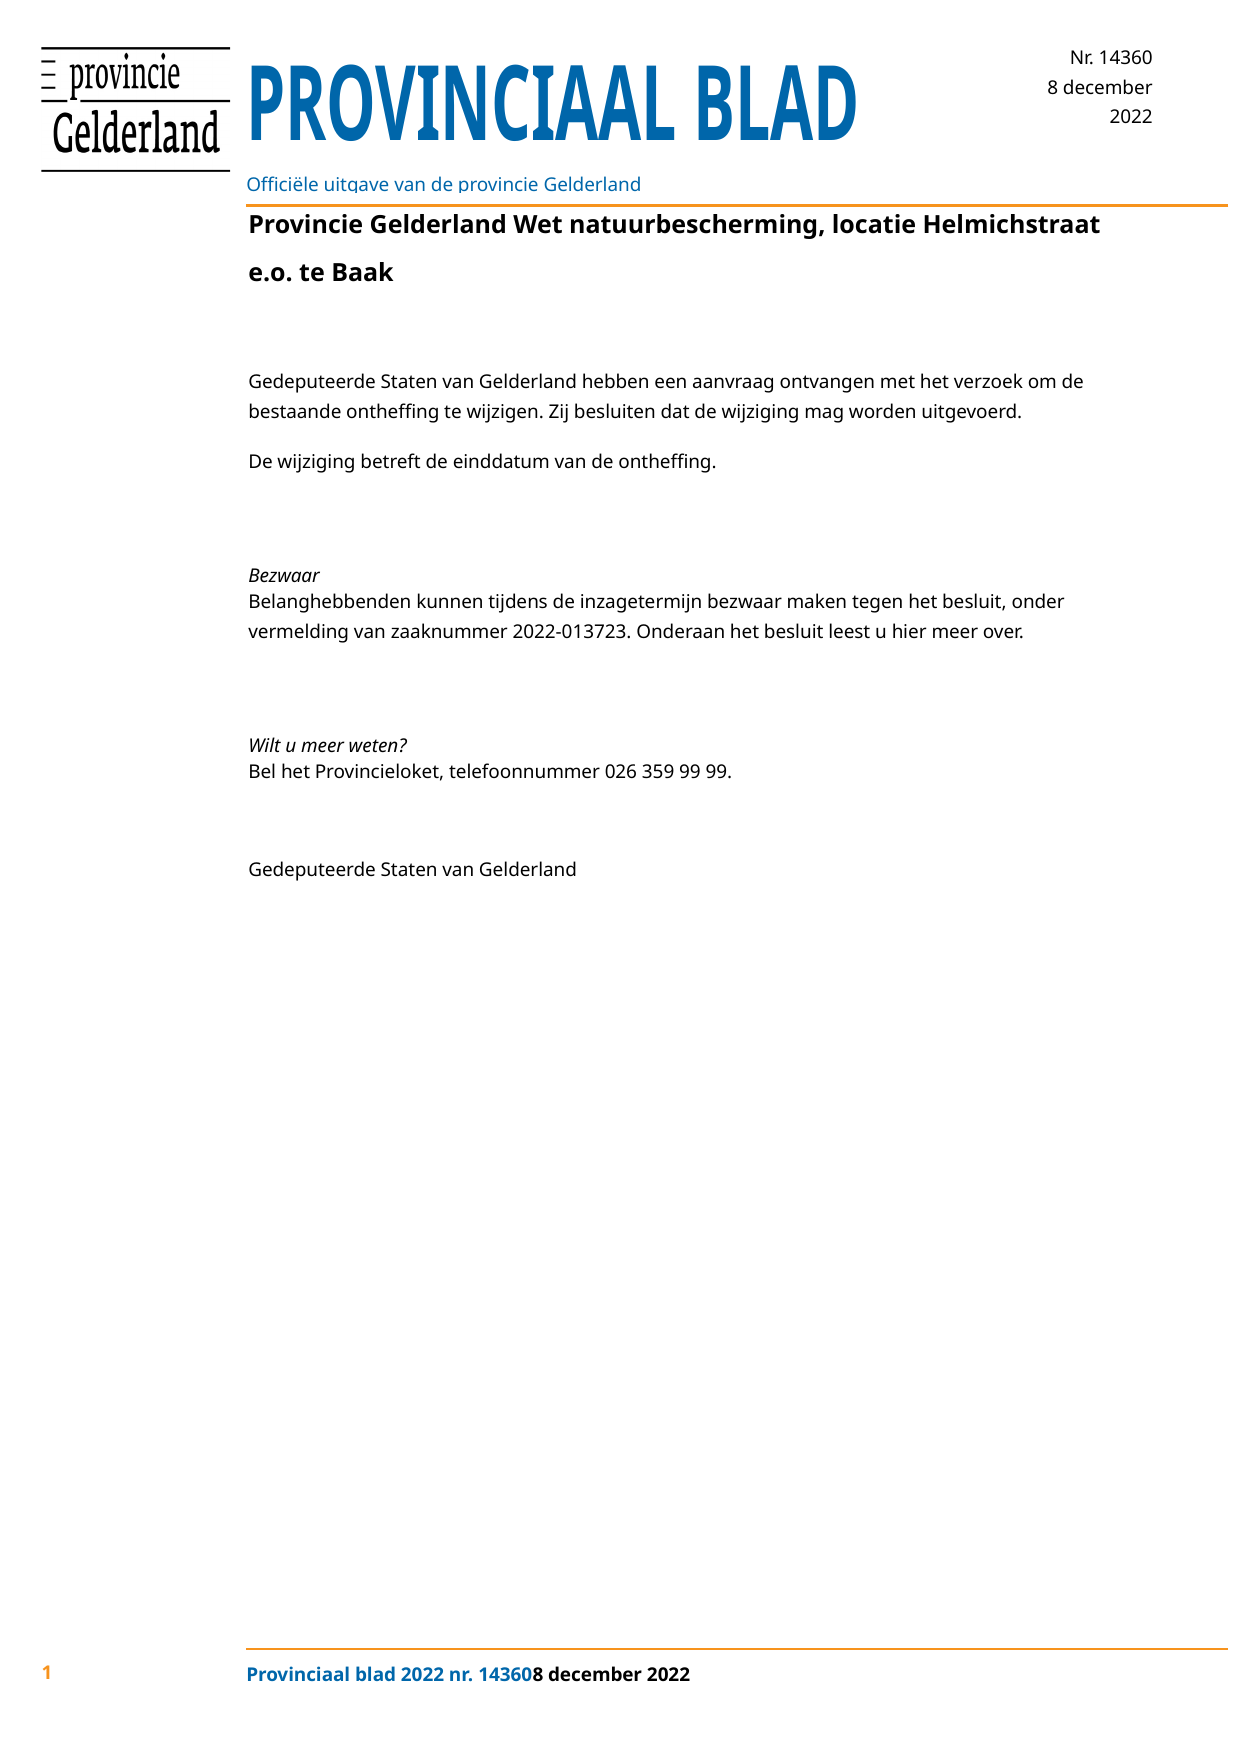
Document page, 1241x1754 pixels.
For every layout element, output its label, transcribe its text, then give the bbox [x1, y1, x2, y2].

text Bel het Provincieloket, telefoonnummer 026 359 99 99. [248, 758, 1152, 784]
text Bezwaar [248, 563, 1152, 588]
text De wijziging betreft de einddatum van de ontheffing. [248, 448, 1152, 474]
text Provincie Gelderland Wet natuurbescherming, locatie Helmichstraat e.o. te Baak [248, 207, 1152, 288]
text Belanghebbenden kunnen tijdens de inzagetermijn bezwaar maken tegen het besluit, onder vermelding van zaaknummer 2022-013723. Onderaan het besluit leest u hier meer over. [248, 588, 1152, 644]
text Wilt u meer weten? [248, 732, 1152, 758]
text Gedeputeerde Staten van Gelderland [248, 856, 1152, 882]
picture [41, 47, 231, 172]
text Gedeputeerde Staten van Gelderland hebben een aanvraag ontvangen met het verzoek om de bestaande ontheffing te wijzigen. Zij besluiten dat de wijziging mag worden uitgevoerd. [248, 368, 1152, 424]
